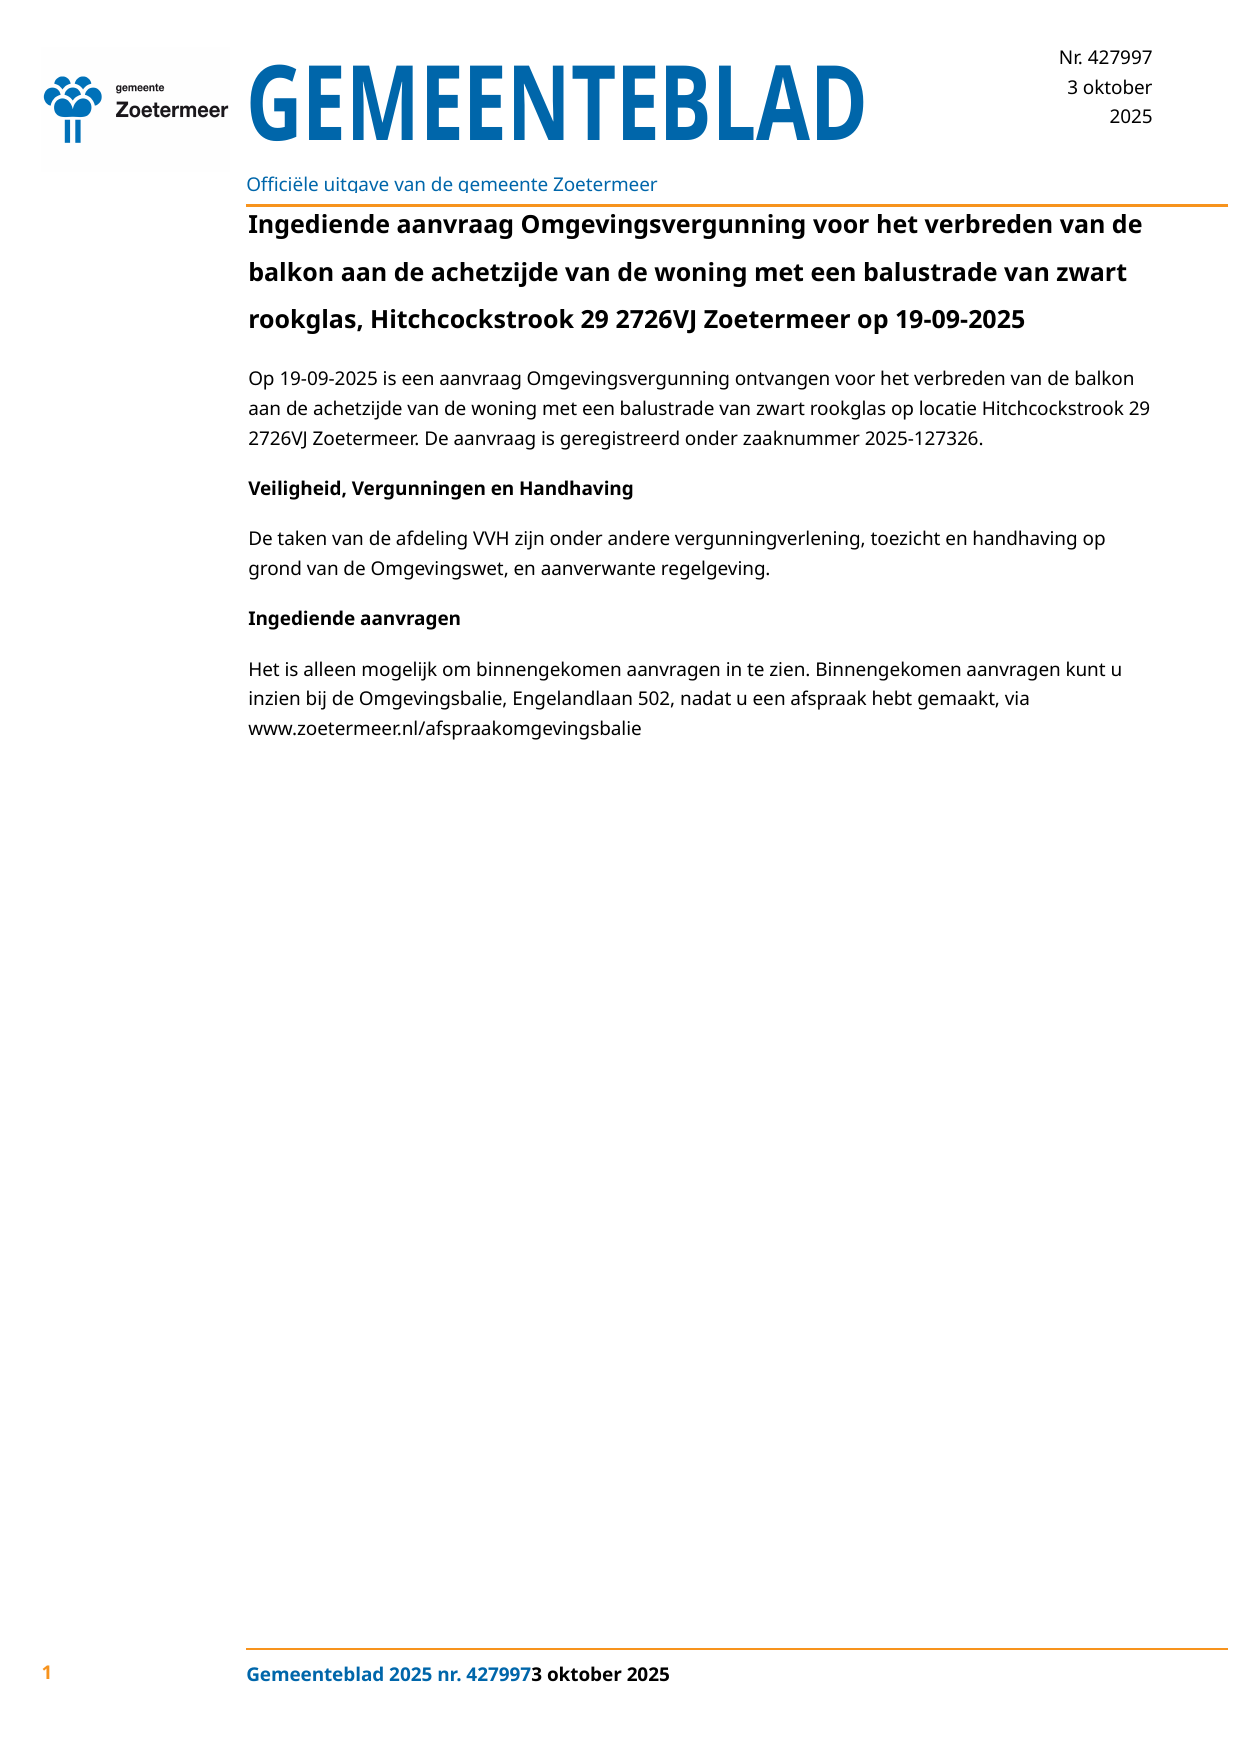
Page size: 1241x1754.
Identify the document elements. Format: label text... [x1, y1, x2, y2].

text De taken van de afdeling VVH zijn onder andere vergunningverlening, toezicht en handhaving op grond van de Omgevingswet, en aanverwante regelgeving. [248, 526, 1152, 581]
text Op 19-09-2025 is een aanvraag Omgevingsvergunning ontvangen voor het verbreden van de balkon aan de achetzijde van de woning met een balustrade van zwart rookglas op locatie Hitchcockstrook 29 2726VJ Zoetermeer. De aanvraag is geregistreerd onder zaaknummer 2025-127326. [248, 366, 1152, 450]
text Het is alleen mogelijk om binnengekomen aanvragen in te zien. Binnengekomen aanvragen kunt u inzien bij de Omgevingsbalie, Engelandlaan 502, nadat u een afspraak hebt gemaakt, via www.zoetermeer.nl/afspraakomgevingsbalie [248, 656, 1152, 741]
text Ingediende aanvraag Omgevingsvergunning voor het verbreden van de balkon aan de achetzijde van de woning met een balustrade van zwart rookglas, Hitchcockstrook 29 2726VJ Zoetermeer op 19-09-2025 [248, 207, 1152, 336]
text Ingediende aanvragen [248, 606, 1152, 631]
text Veiligheid, Vergunningen en Handhaving [248, 475, 1152, 501]
picture [41, 47, 231, 172]
